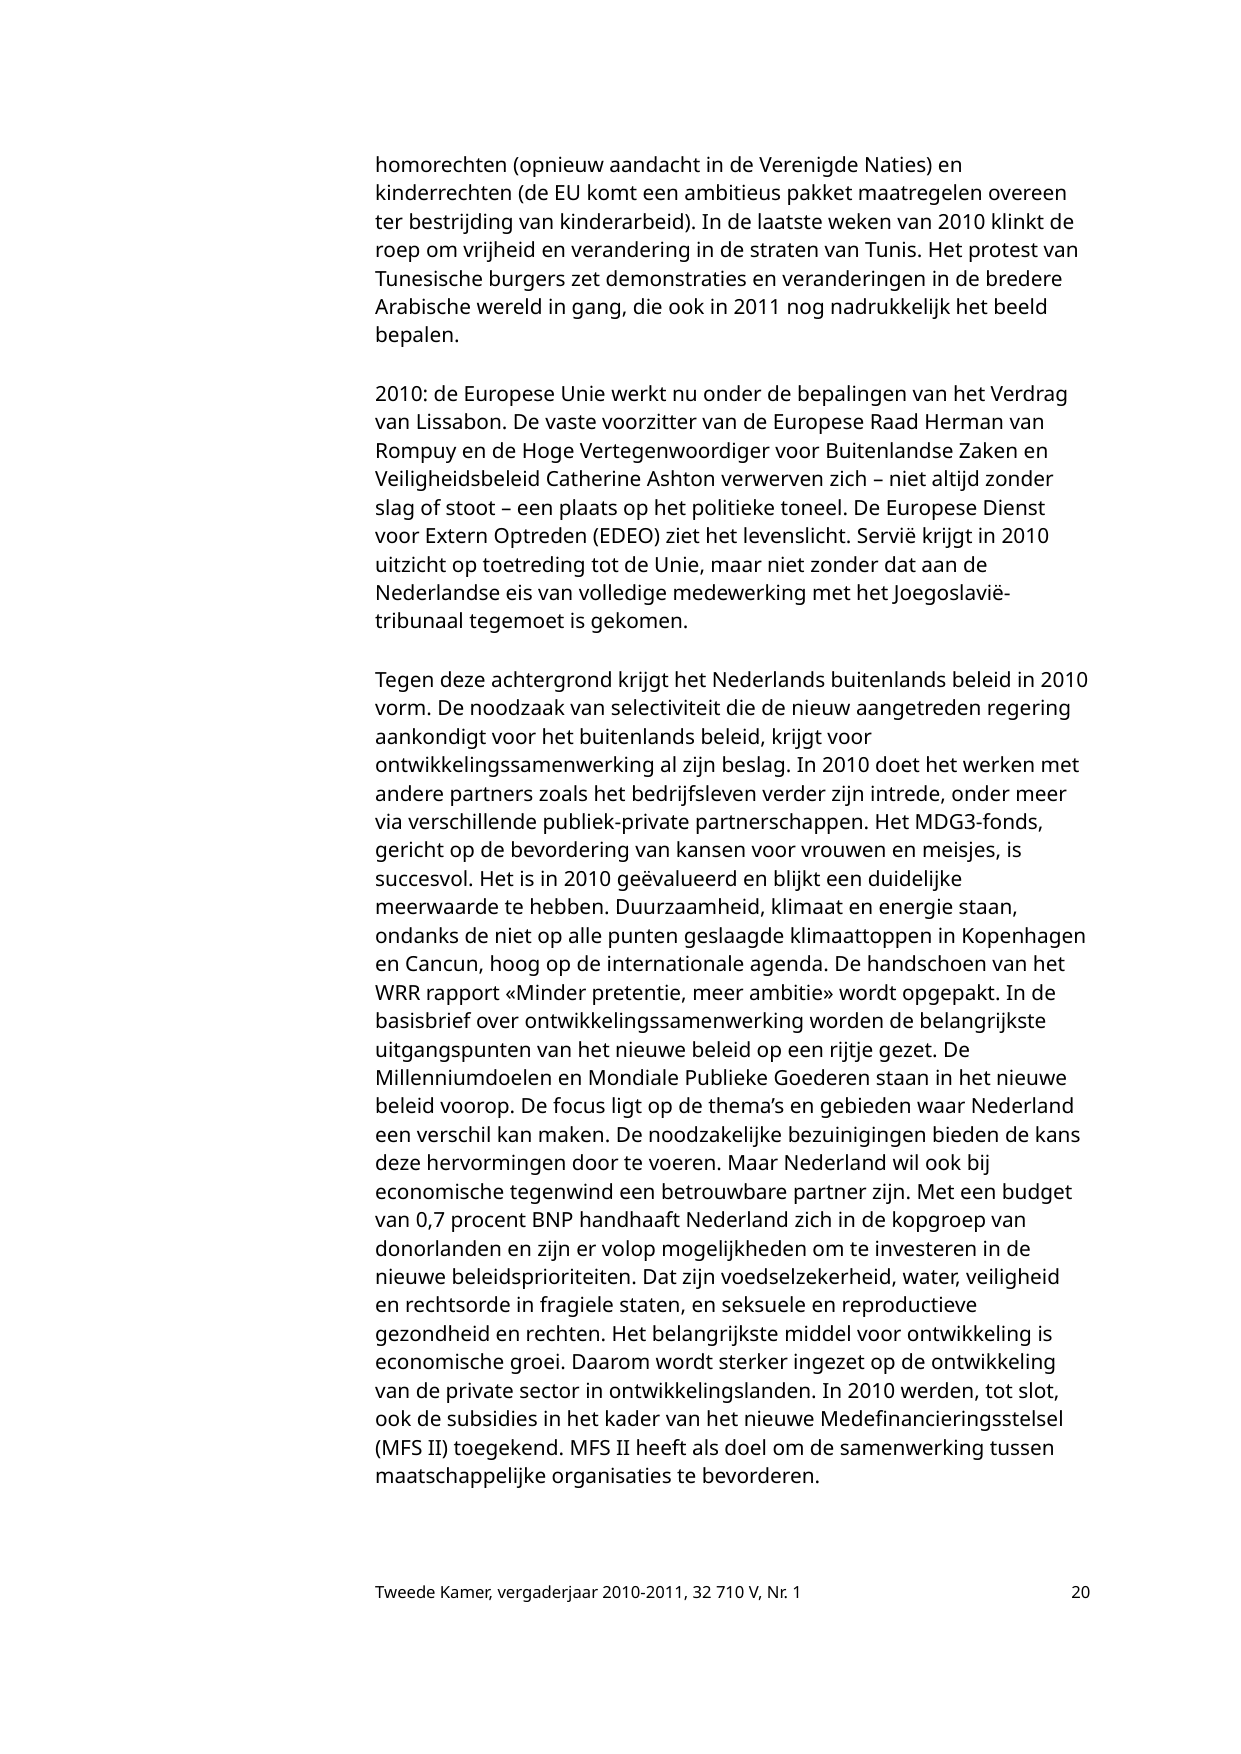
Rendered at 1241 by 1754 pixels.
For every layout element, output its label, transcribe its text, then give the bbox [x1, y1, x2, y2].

text homorechten (opnieuw aandacht in de Verenigde Naties) en kinderrechten (de EU komt een ambitieus pakket maatregelen overeen ter bestrijding van kinderarbeid). In de laatste weken van 2010 klinkt de roep om vrijheid en verandering in de straten van Tunis. Het protest van Tunesische burgers zet demonstraties en veranderingen in de bredere Arabische wereld in gang, die ook in 2011 nog nadrukkelijk het beeld bepalen. [375, 150, 1090, 349]
text Tegen deze achtergrond krijgt het Nederlands buitenlands beleid in 2010 vorm. De noodzaak van selectiviteit die de nieuw aangetreden regering aankondigt voor het buitenlands beleid, krijgt voor ontwikkelingssamenwerking al zijn beslag. In 2010 doet het werken met andere partners zoals het bedrijfsleven verder zijn intrede, onder meer via verschillende publiek-private partnerschappen. Het MDG3-fonds, gericht op de bevordering van kansen voor vrouwen en meisjes, is succesvol. Het is in 2010 geëvalueerd en blijkt een duidelijke meerwaarde te hebben. Duurzaamheid, klimaat en energie staan, ondanks de niet op alle punten geslaagde klimaattoppen in Kopenhagen en Cancun, hoog op de internationale agenda. De handschoen van het WRR rapport «Minder pretentie, meer ambitie» wordt opgepakt. In de basisbrief over ontwikkelingssamenwerking worden de belangrijkste uitgangspunten van het nieuwe beleid op een rijtje gezet. De Millenniumdoelen en Mondiale Publieke Goederen staan in het nieuwe beleid voorop. De focus ligt op de thema’s en gebieden waar Nederland een verschil kan maken. De noodzakelijke bezuinigingen bieden de kans deze hervormingen door te voeren. Maar Nederland wil ook bij economische tegenwind een betrouwbare partner zijn. Met een budget van 0,7 procent BNP handhaaft Nederland zich in de kopgroep van donorlanden en zijn er volop mogelijkheden om te investeren in de nieuwe beleidsprioriteiten. Dat zijn voedselzekerheid, water, veiligheid en rechtsorde in fragiele staten, en seksuele en reproductieve gezondheid en rechten. Het belangrijkste middel voor ontwikkeling is economische groei. Daarom wordt sterker ingezet op de ontwikkeling van de private sector in ontwikkelingslanden. In 2010 werden, tot slot, ook de subsidies in het kader van het nieuwe Medefinancieringsstelsel (MFS II) toegekend. MFS II heeft als doel om de samenwerking tussen maatschappelijke organisaties te bevorderen. [375, 665, 1090, 1490]
text 2010: de Europese Unie werkt nu onder de bepalingen van het Verdrag van Lissabon. De vaste voorzitter van de Europese Raad Herman van Rompuy en de Hoge Vertegenwoordiger voor Buitenlandse Zaken en Veiligheidsbeleid Catherine Ashton verwerven zich – niet altijd zonder slag of stoot – een plaats op het politieke toneel. De Europese Dienst voor Extern Optreden (EDEO) ziet het levenslicht. Servië krijgt in 2010 uitzicht op toetreding tot de Unie, maar niet zonder dat aan de Nederlandse eis van volledige medewerking met het Joegoslavië-tribunaal tegemoet is gekomen. [375, 379, 1090, 635]
